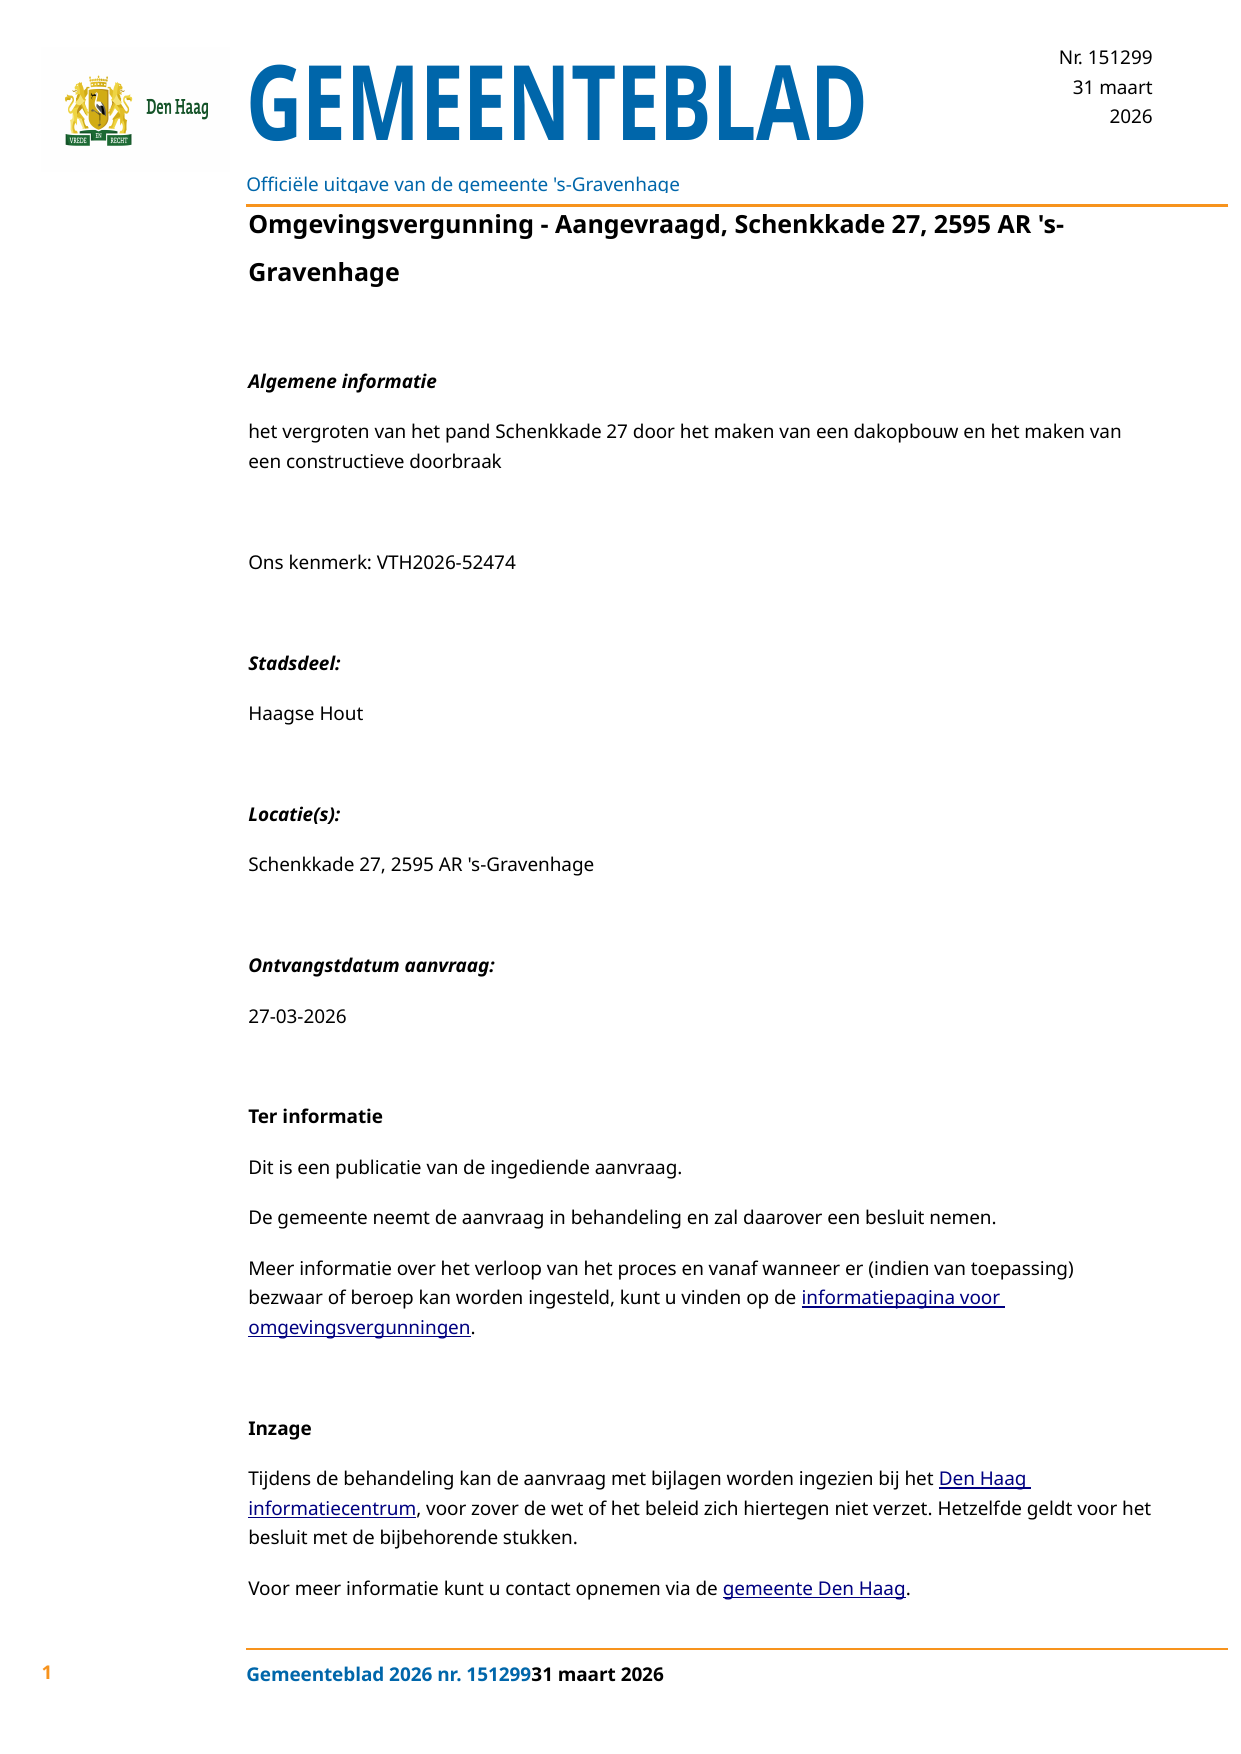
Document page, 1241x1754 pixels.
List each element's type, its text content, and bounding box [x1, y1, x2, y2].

text Meer informatie over het verloop van het proces en vanaf wanneer er (indien van toepassing) bezwaar of beroep kan worden ingesteld, kunt u vinden op de informatiepagina voor omgevingsvergunningen. [248, 1255, 1152, 1340]
text Stadsdeel: [248, 650, 1152, 676]
text Omgevingsvergunning - Aangevraagd, Schenkkade 27, 2595 AR 's-Gravenhage [248, 207, 1152, 288]
text De gemeente neemt de aanvraag in behandeling en zal daarover een besluit nemen. [248, 1204, 1152, 1230]
text Inzage [248, 1415, 1152, 1441]
text het vergroten van het pand Schenkkade 27 door het maken van een dakopbouw en het maken van een constructieve doorbraak [248, 419, 1152, 474]
picture [41, 47, 231, 172]
text Algemene informatie [248, 368, 1152, 394]
text Voor meer informatie kunt u contact opnemen via de gemeente Den Haag. [248, 1575, 1152, 1601]
text Ter informatie [248, 1104, 1152, 1129]
text Schenkkade 27, 2595 AR 's-Gravenhage [248, 852, 1152, 877]
text Tijdens de behandeling kan de aanvraag met bijlagen worden ingezien bij het Den Haag informatiecentrum, voor zover de wet of het beleid zich hiertegen niet verzet. Hetzelfde geldt voor het besluit met de bijbehorende stukken. [248, 1465, 1152, 1550]
text Haagse Hout [248, 700, 1152, 726]
text Locatie(s): [248, 801, 1152, 827]
text 27-03-2026 [248, 1003, 1152, 1029]
text Ons kenmerk: VTH2026-52474 [248, 549, 1152, 575]
text Dit is een publicatie van de ingediende aanvraag. [248, 1154, 1152, 1180]
text Ontvangstdatum aanvraag: [248, 952, 1152, 978]
